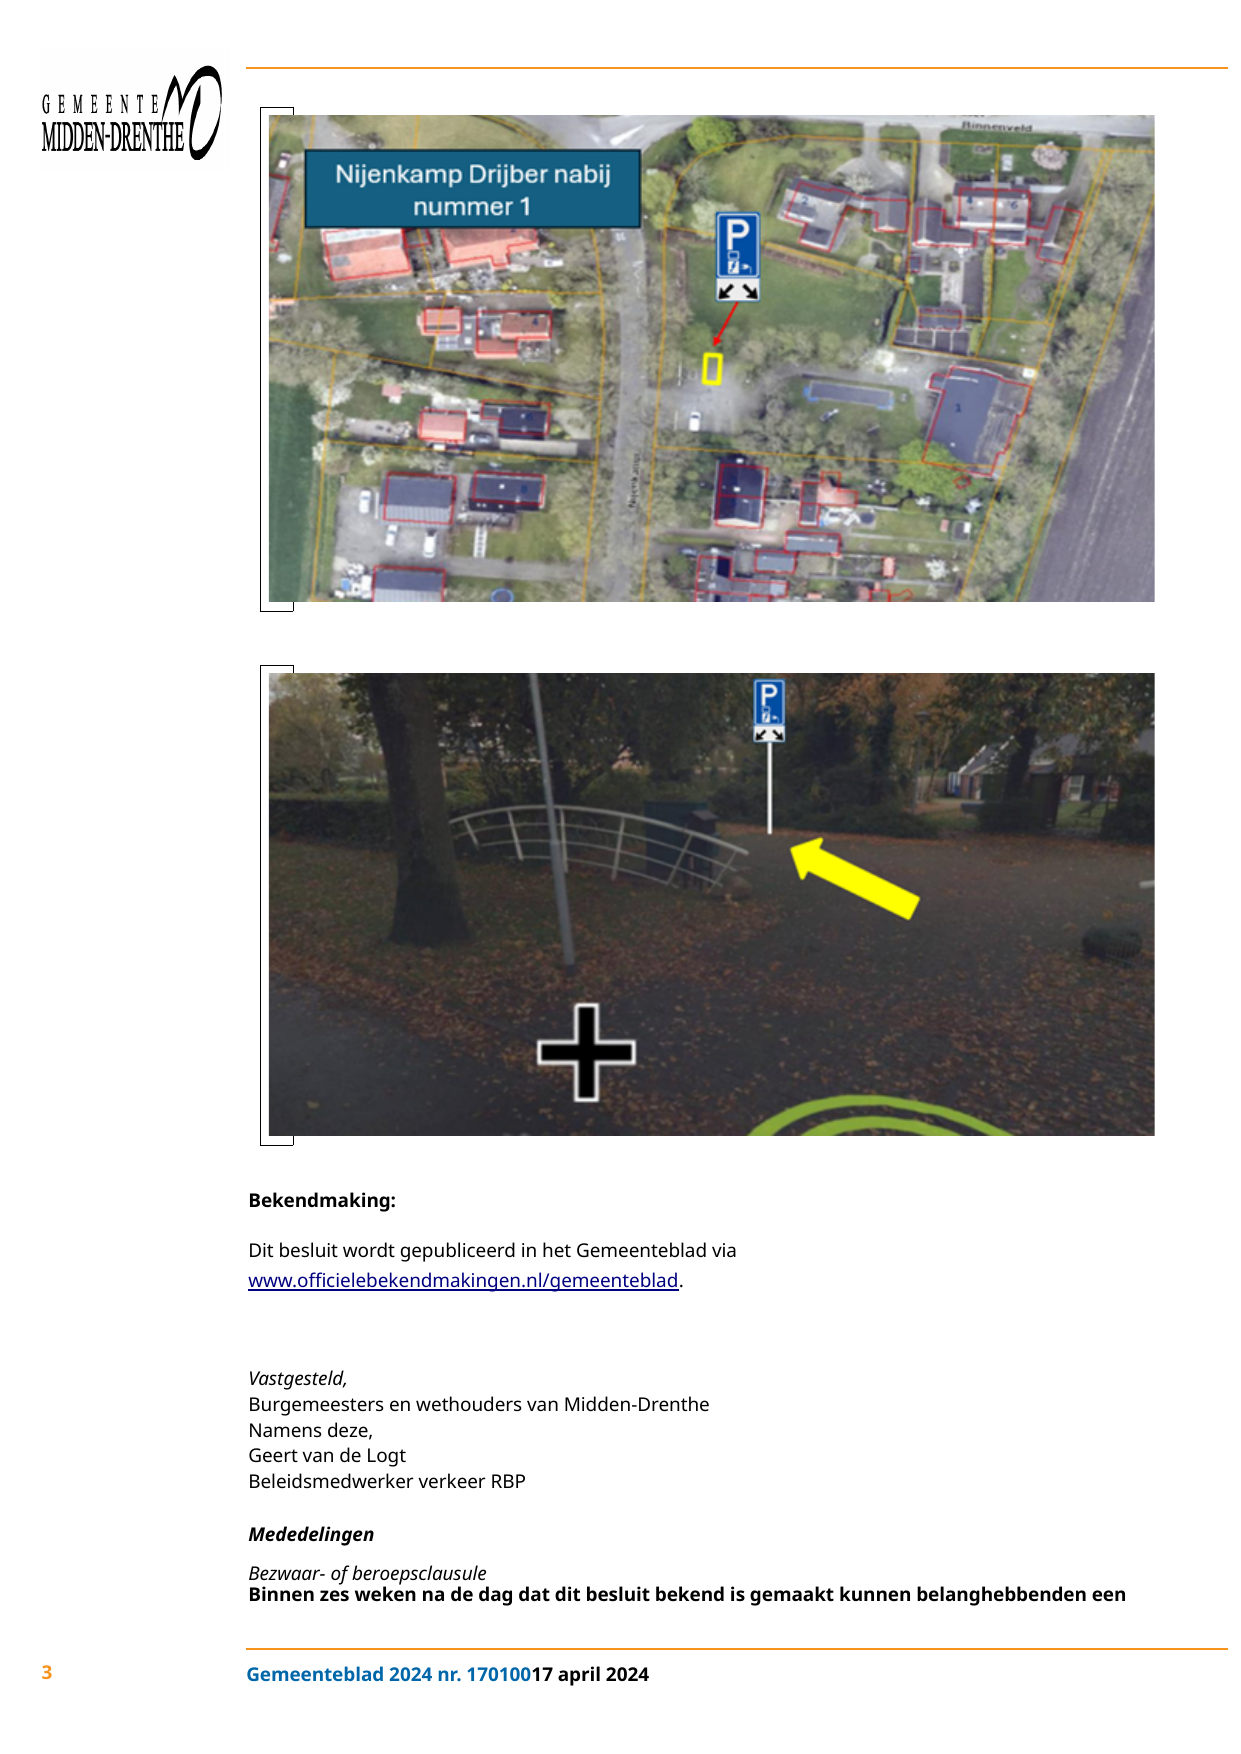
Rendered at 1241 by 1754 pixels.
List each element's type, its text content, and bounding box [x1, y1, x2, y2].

text Vastgesteld, [248, 1365, 1152, 1391]
text Namens deze, [248, 1417, 1152, 1443]
text Beleidsmedwerker verkeer RBP [248, 1468, 1152, 1494]
picture [268, 673, 1155, 1136]
text Dit besluit wordt gepubliceerd in het Gemeenteblad via www.officielebekendmakingen.nl/gemeenteblad. [248, 1238, 1152, 1293]
text Bekendmaking: [248, 1187, 1152, 1213]
text Binnen zes weken na de dag dat dit besluit bekend is gemaakt kunnen belanghebbenden een [248, 1586, 1152, 1606]
picture [268, 115, 1155, 602]
picture [41, 47, 231, 172]
text Bezwaar- of beroepsclausule [248, 1561, 1152, 1586]
text Geert van de Logt [248, 1443, 1152, 1468]
text Burgemeesters en wethouders van Midden-Drenthe [248, 1391, 1152, 1417]
text Mededelingen [248, 1521, 1152, 1547]
